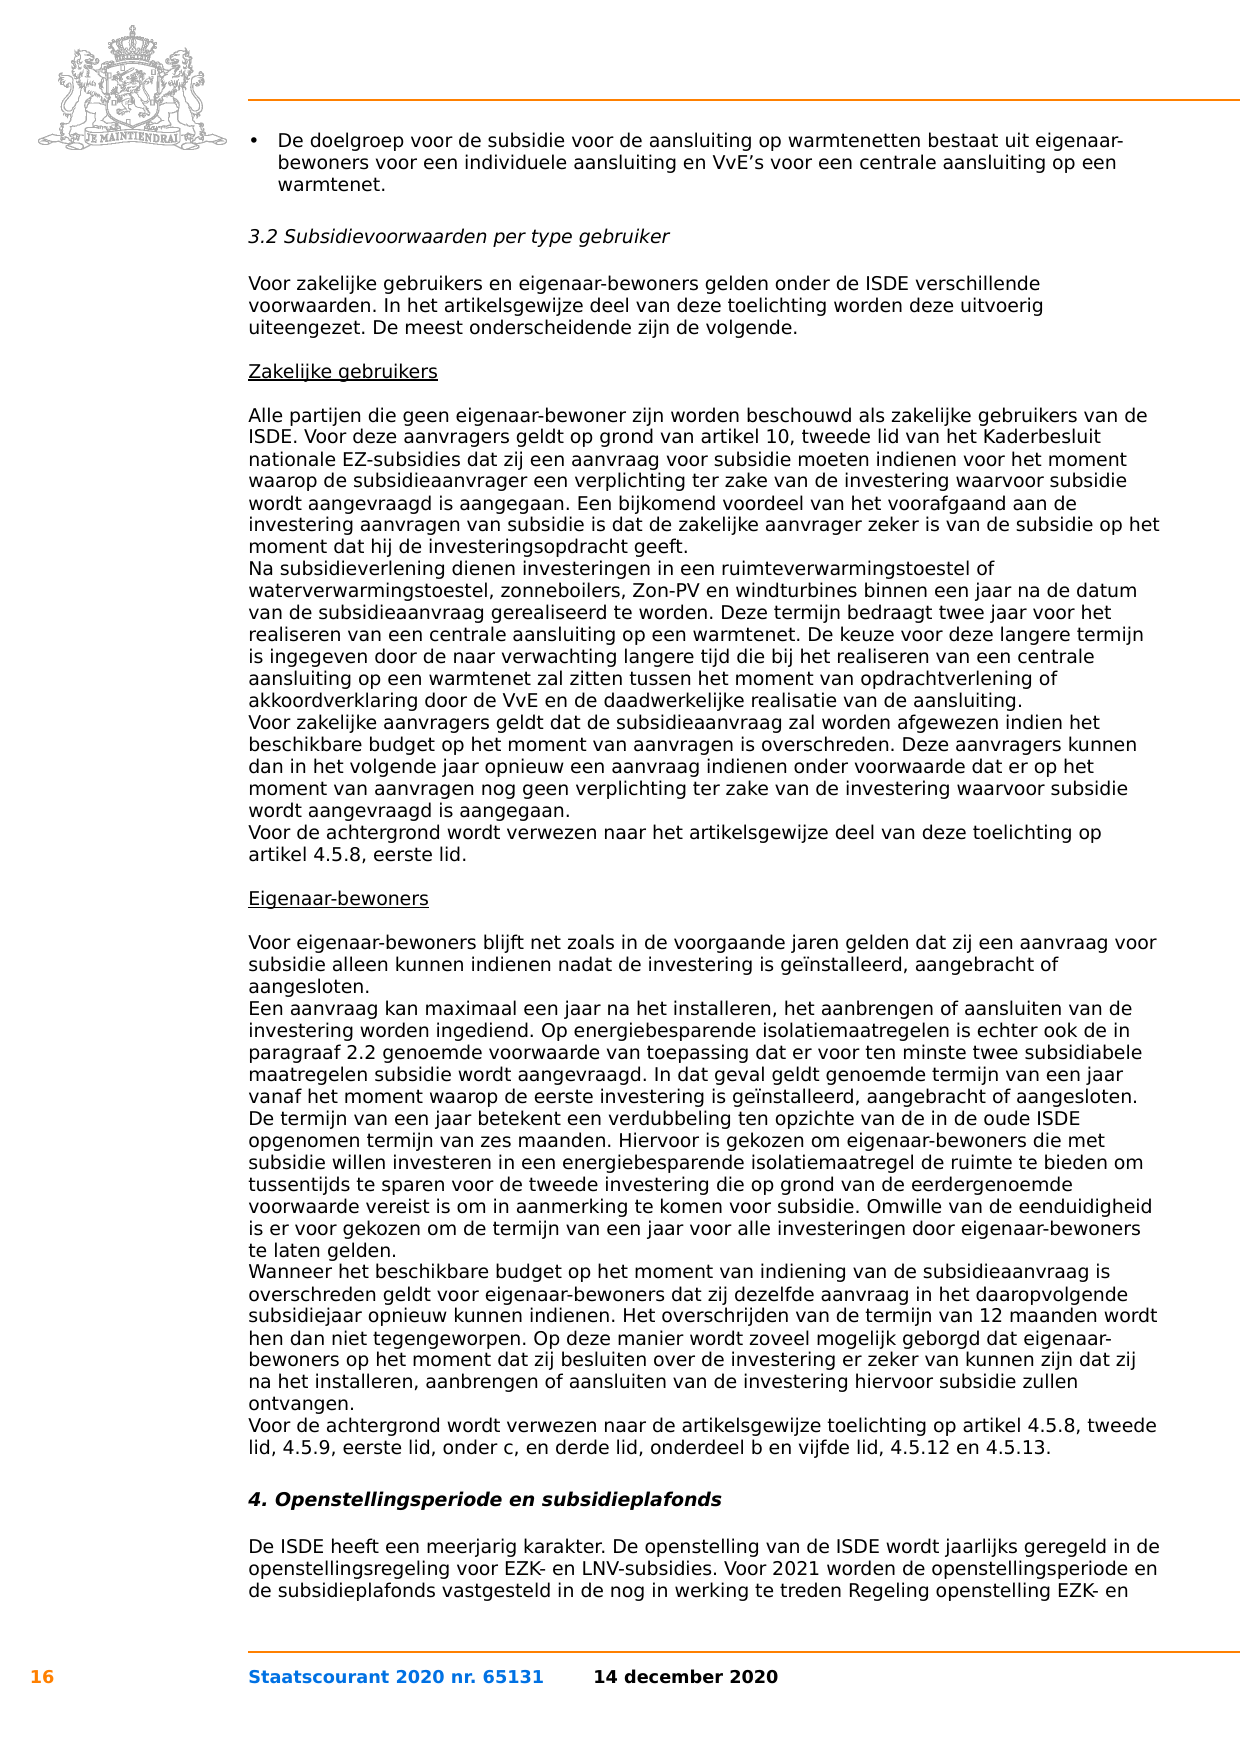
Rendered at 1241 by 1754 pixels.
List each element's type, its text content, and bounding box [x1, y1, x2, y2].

text Voor zakelijke gebruikers en eigenaar-bewoners gelden onder de ISDE verschillende voorwaarden. In het artikelsgewijze deel van deze toelichting worden deze uitvoerig uiteengezet. De meest onderscheidende zijn de volgende. [248, 273, 1163, 339]
subtitle Eigenaar-bewoners [248, 888, 1163, 910]
text Een aanvraag kan maximaal een jaar na het installeren, het aanbrengen of aansluiten van de investering worden ingediend. Op energiebesparende isolatiemaatregelen is echter ook de in paragraaf 2.2 genoemde voorwaarde van toepassing dat er voor ten minste twee subsidiabele maatregelen subsidie wordt aangevraagd. In dat geval geldt genoemde termijn van een jaar vanaf het moment waarop de eerste investering is geïnstalleerd, aangebracht of aangesloten. [248, 998, 1163, 1108]
text Voor eigenaar-bewoners blijft net zoals in de voorgaande jaren gelden dat zij een aanvraag voor subsidie alleen kunnen indienen nadat de investering is geïnstalleerd, aangebracht of aangesloten. [248, 932, 1163, 998]
text Voor de achtergrond wordt verwezen naar het artikelsgewijze deel van deze toelichting op artikel 4.5.8, eerste lid. [248, 822, 1163, 866]
text De ISDE heeft een meerjarig karakter. De openstelling van de ISDE wordt jaarlijks geregeld in de openstellingsregeling voor EZK- en LNV-subsidies. Voor 2021 worden de openstellingsperiode en de subsidieplafonds vastgesteld in de nog in werking te treden Regeling openstelling EZK- en [248, 1536, 1163, 1602]
text Voor zakelijke aanvragers geldt dat de subsidieaanvraag zal worden afgewezen indien het beschikbare budget op het moment van aanvragen is overschreden. Deze aanvragers kunnen dan in het volgende jaar opnieuw een aanvraag indienen onder voorwaarde dat er op het moment van aanvragen nog geen verplichting ter zake van de investering waarvoor subsidie wordt aangevraagd is aangegaan. [248, 712, 1163, 822]
subtitle 4. Openstellingsperiode en subsidieplafonds [248, 1489, 1163, 1511]
text Voor de achtergrond wordt verwezen naar de artikelsgewijze toelichting op artikel 4.5.8, tweede lid, 4.5.9, eerste lid, onder c, en derde lid, onderdeel b en vijfde lid, 4.5.12 en 4.5.13. [248, 1415, 1163, 1459]
text De termijn van een jaar betekent een verdubbeling ten opzichte van de in de oude ISDE opgenomen termijn van zes maanden. Hiervoor is gekozen om eigenaar-bewoners die met subsidie willen investeren in een energiebesparende isolatiemaatregel de ruimte te bieden om tussentijds te sparen voor de tweede investering die op grond van de eerdergenoemde voorwaarde vereist is om in aanmerking te komen voor subsidie. Omwille van de eenduidigheid is er voor gekozen om de termijn van een jaar voor alle investeringen door eigenaar-bewoners te laten gelden. [248, 1108, 1163, 1261]
text Alle partijen die geen eigenaar-bewoner zijn worden beschouwd als zakelijke gebruikers van de ISDE. Voor deze aanvragers geldt op grond van artikel 10, tweede lid van het Kaderbesluit nationale EZ-subsidies dat zij een aanvraag voor subsidie moeten indienen voor het moment waarop de subsidieaanvrager een verplichting ter zake van de investering waarvoor subsidie wordt aangevraagd is aangegaan. Een bijkomend voordeel van het voorafgaand aan de investering aanvragen van subsidie is dat de zakelijke aanvrager zeker is van de subsidie op het moment dat hij de investeringsopdracht geeft. [248, 404, 1163, 558]
text Na subsidieverlening dienen investeringen in een ruimteverwarmingstoestel of waterverwarmingstoestel, zonneboilers, Zon-PV en windturbines binnen een jaar na de datum van de subsidieaanvraag gerealiseerd te worden. Deze termijn bedraagt twee jaar voor het realiseren van een centrale aansluiting op een warmtenet. De keuze voor deze langere termijn is ingegeven door de naar verwachting langere tijd die bij het realiseren van een centrale aansluiting op een warmtenet zal zitten tussen het moment van opdrachtverlening of akkoordverklaring door de VvE en de daadwerkelijke realisatie van de aansluiting. [248, 558, 1163, 712]
text Wanneer het beschikbare budget op het moment van indiening van de subsidieaanvraag is overschreden geldt voor eigenaar-bewoners dat zij dezelfde aanvraag in het daaropvolgende subsidiejaar opnieuw kunnen indienen. Het overschrijden van de termijn van 12 maanden wordt hen dan niet tegengeworpen. Op deze manier wordt zoveel mogelijk geborgd dat eigenaar-bewoners op het moment dat zij besluiten over de investering er zeker van kunnen zijn dat zij na het installeren, aanbrengen of aansluiten van de investering hiervoor subsidie zullen ontvangen. [248, 1261, 1163, 1415]
subtitle 3.2 Subsidievoorwaarden per type gebruiker [248, 226, 1163, 248]
text • De doelgroep voor de subsidie voor de aansluiting op warmtenetten bestaat uit eigenaar-bewoners voor een individuele aansluiting en VvE’s voor een centrale aansluiting op een warmtenet. [248, 130, 1163, 196]
picture [38, 25, 227, 150]
subtitle Zakelijke gebruikers [248, 361, 1163, 383]
